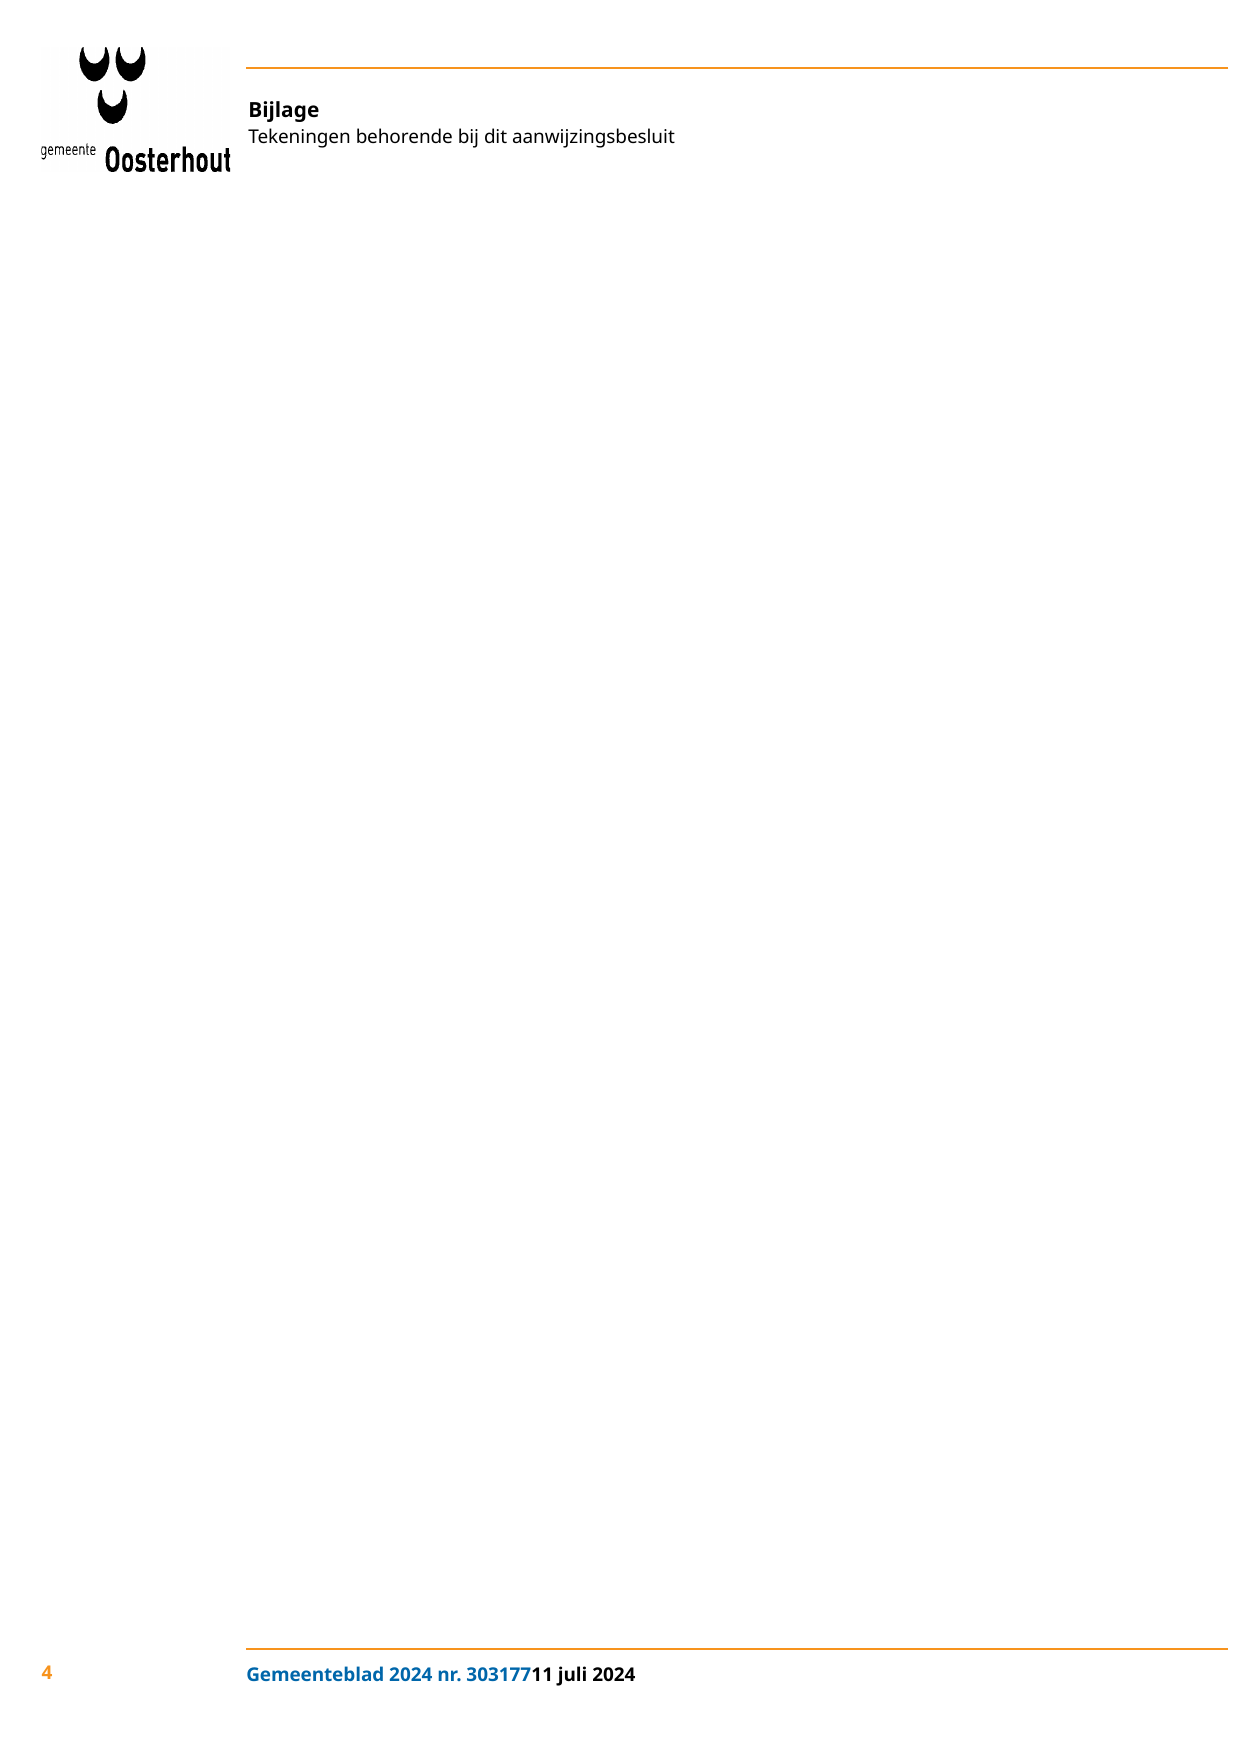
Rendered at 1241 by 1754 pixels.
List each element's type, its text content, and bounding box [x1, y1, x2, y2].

picture [41, 47, 231, 172]
text Tekeningen behorende bij dit aanwijzingsbesluit [248, 123, 1152, 149]
text Bijlage [248, 95, 1152, 123]
